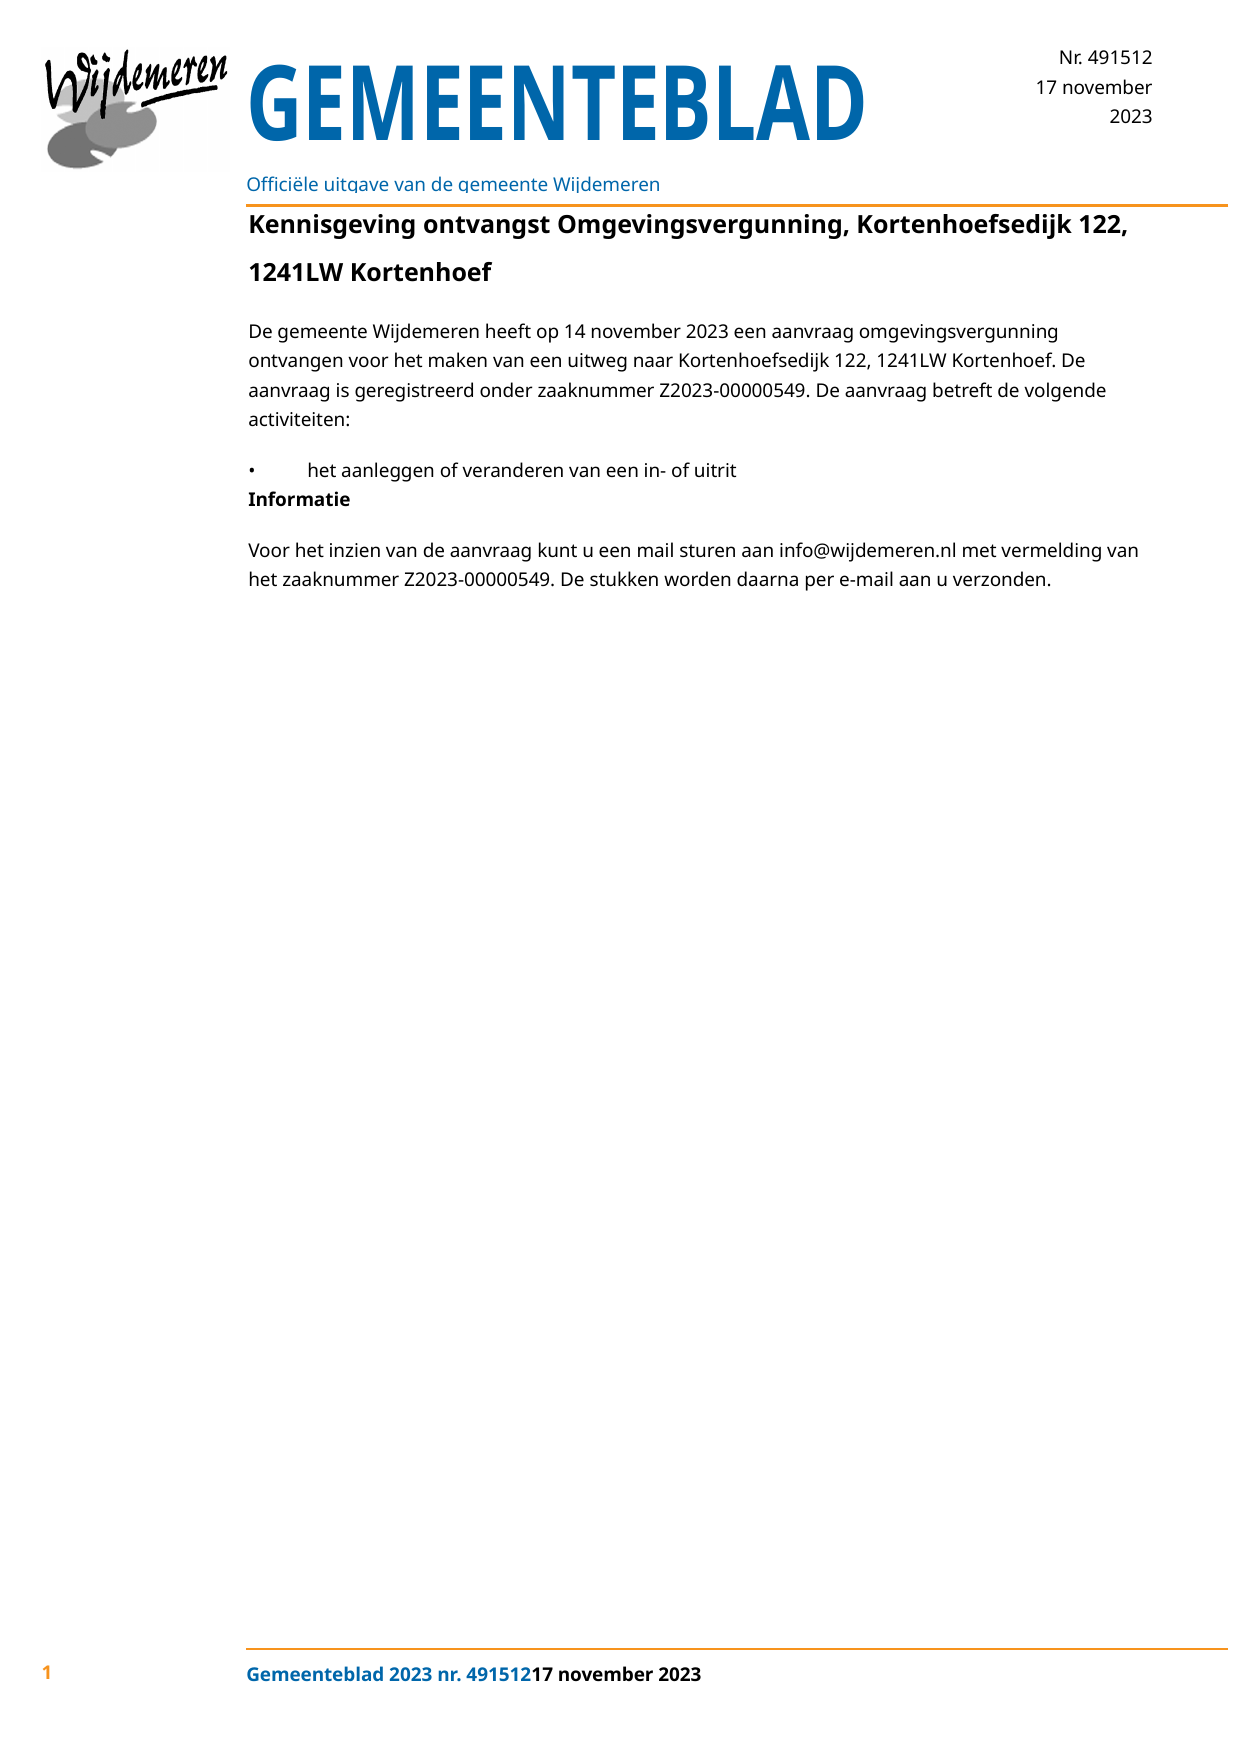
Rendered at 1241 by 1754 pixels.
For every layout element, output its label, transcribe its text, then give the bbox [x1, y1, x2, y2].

picture [41, 47, 231, 172]
text De gemeente Wijdemeren heeft op 14 november 2023 een aanvraag omgevingsvergunning ontvangen voor het maken van een uitweg naar Kortenhoefsedijk 122, 1241LW Kortenhoef. De aanvraag is geregistreerd onder zaaknummer Z2023-00000549. De aanvraag betreft de volgende activiteiten: [248, 318, 1152, 432]
text Informatie [248, 487, 1152, 512]
list het aanleggen of veranderen van een in- of uitrit [248, 457, 1152, 483]
text Voor het inzien van de aanvraag kunt u een mail sturen aan info@wijdemeren.nl met vermelding van het zaaknummer Z2023-00000549. De stukken worden daarna per e-mail aan u verzonden. [248, 537, 1152, 592]
text Kennisgeving ontvangst Omgevingsvergunning, Kortenhoefsedijk 122, 1241LW Kortenhoef [248, 207, 1152, 288]
